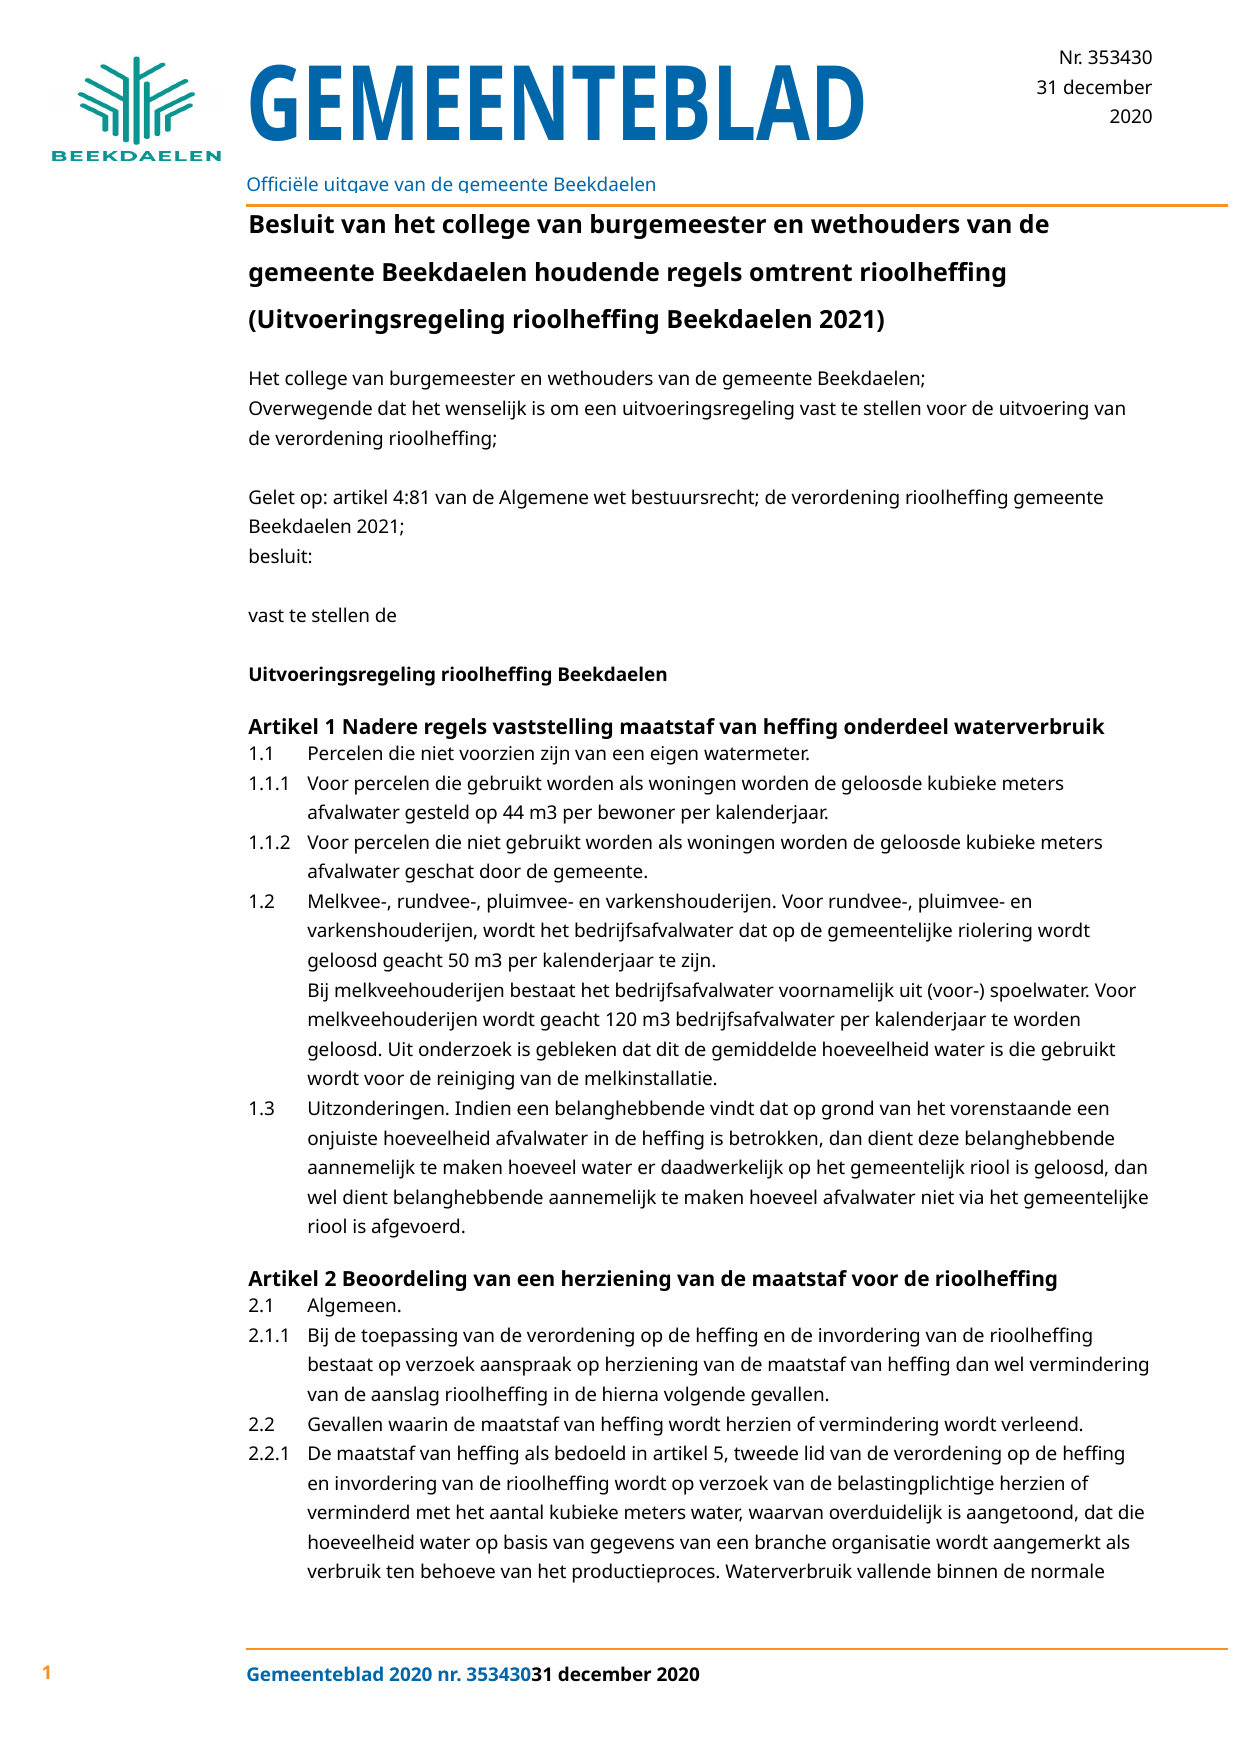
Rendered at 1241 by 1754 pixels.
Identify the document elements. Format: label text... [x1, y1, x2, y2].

list De maatstaf van heffing als bedoeld in artikel 5, tweede lid van de verordening op de heffing en invordering van de rioolheffing wordt op verzoek van de belastingplichtige herzien of verminderd met het aantal kubieke meters water, waarvan overduidelijk is aangetoond, dat die hoeveelheid water op basis van gegevens van een branche organisatie wordt aangemerkt als verbruik ten behoeve van het productieproces. Waterverbruik vallende binnen de normale [248, 1440, 1152, 1584]
text vast te stellen de [248, 602, 1152, 628]
list Uitzonderingen. Indien een belanghebbende vindt dat op grond van het vorenstaande een onjuiste hoeveelheid afvalwater in de heffing is betrokken, dan dient deze belanghebbende aannemelijk te maken hoeveel water er daadwerkelijk op het gemeentelijk riool is geloosd, dan wel dient belanghebbende aannemelijk te maken hoeveel afvalwater niet via het gemeentelijke riool is afgevoerd. [248, 1095, 1152, 1239]
text Uitvoeringsregeling rioolheffing Beekdaelen [248, 661, 1152, 687]
picture [41, 47, 231, 172]
text Artikel 2 Beoordeling van een herziening van de maatstaf voor de rioolheffing [248, 1264, 1152, 1292]
list Melkvee-, rundvee-, pluimvee- en varkenshouderijen. Voor rundvee-, pluimvee- en varkenshouderijen, wordt het bedrijfsafvalwater dat op de gemeentelijke riolering wordt geloosd geacht 50 m3 per kalenderjaar te zijn. [248, 888, 1152, 973]
list Bij melkveehouderijen bestaat het bedrijfsafvalwater voornamelijk uit (voor-) spoelwater. Voor melkveehouderijen wordt geacht 120 m3 bedrijfsafvalwater per kalenderjaar te worden geloosd. Uit onderzoek is gebleken dat dit de gemiddelde hoeveelheid water is die gebruikt wordt voor de reiniging van de melkinstallatie. [248, 977, 1152, 1091]
text Gelet op: artikel 4:81 van de Algemene wet bestuursrecht; de verordening rioolheffing gemeente Beekdaelen 2021; [248, 484, 1152, 539]
text Het college van burgemeester en wethouders van de gemeente Beekdaelen; [248, 366, 1152, 391]
text Artikel 1 Nadere regels vaststelling maatstaf van heffing onderdeel waterverbruik [248, 712, 1152, 740]
list Bij de toepassing van de verordening op de heffing en de invordering van de rioolheffing bestaat op verzoek aanspraak op herziening van de maatstaf van heffing dan wel vermindering van de aanslag rioolheffing in de hierna volgende gevallen. [248, 1322, 1152, 1407]
text Besluit van het college van burgemeester en wethouders van de gemeente Beekdaelen houdende regels omtrent rioolheffing (Uitvoeringsregeling rioolheffing Beekdaelen 2021) [248, 207, 1152, 336]
list Voor percelen die gebruikt worden als woningen worden de geloosde kubieke meters afvalwater gesteld op 44 m3 per bewoner per kalenderjaar. [248, 770, 1152, 825]
list Voor percelen die niet gebruikt worden als woningen worden de geloosde kubieke meters afvalwater geschat door de gemeente. [248, 829, 1152, 884]
list Percelen die niet voorzien zijn van een eigen watermeter. [248, 740, 1152, 766]
text Overwegende dat het wenselijk is om een uitvoeringsregeling vast te stellen voor de uitvoering van de verordening rioolheffing; [248, 395, 1152, 450]
text besluit: [248, 543, 1152, 569]
list Gevallen waarin de maatstaf van heffing wordt herzien of vermindering wordt verleend. [248, 1411, 1152, 1436]
list Algemeen. [248, 1292, 1152, 1318]
